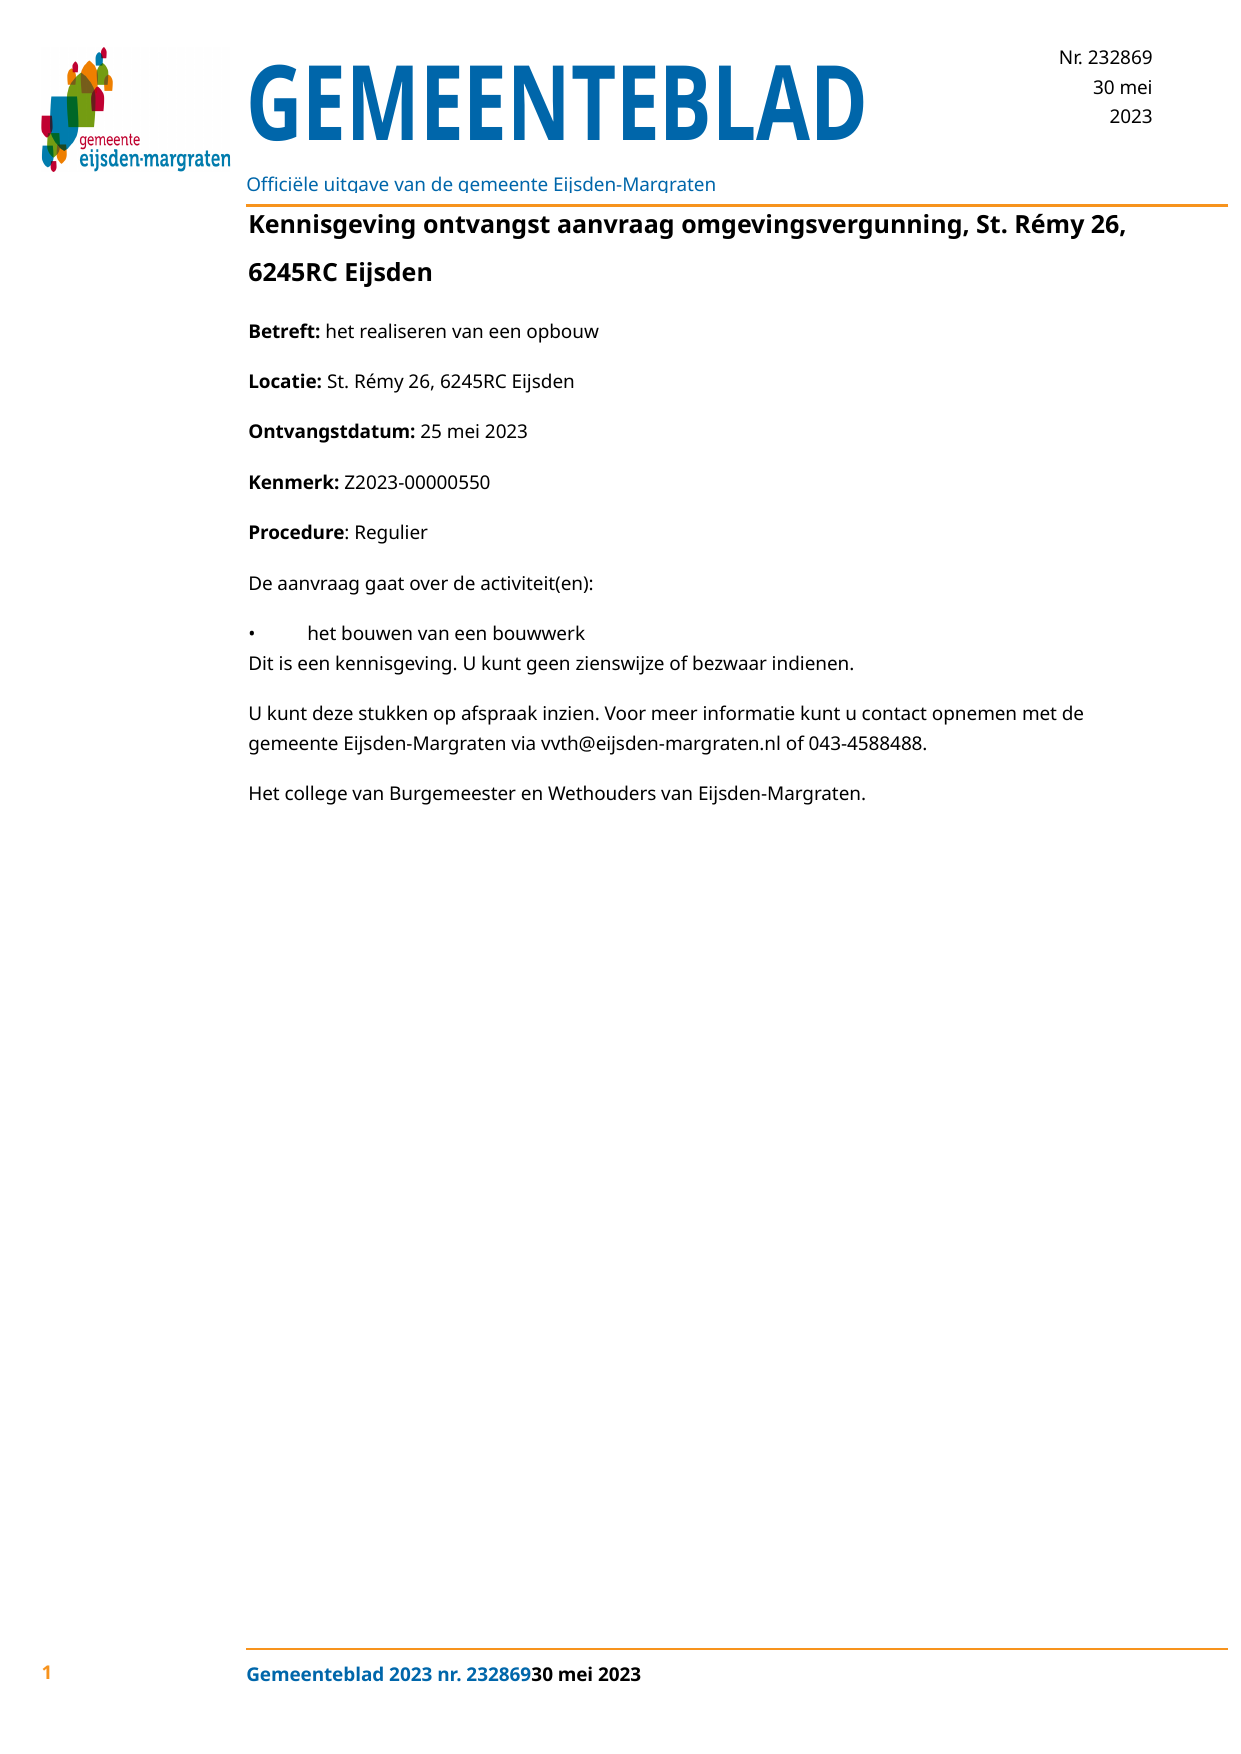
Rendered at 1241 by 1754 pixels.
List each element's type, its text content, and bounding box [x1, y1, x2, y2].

text De aanvraag gaat over de activiteit(en): [248, 570, 1152, 596]
picture [41, 47, 231, 172]
list het bouwen van een bouwwerk [248, 620, 1152, 646]
text Procedure: Regulier [248, 519, 1152, 545]
text U kunt deze stukken op afspraak inzien. Voor meer informatie kunt u contact opnemen met de gemeente Eijsden-Margraten via vvth@eijsden-margraten.nl of 043-4588488. [248, 700, 1152, 756]
text Kennisgeving ontvangst aanvraag omgevingsvergunning, St. Rémy 26, 6245RC Eijsden [248, 207, 1152, 288]
text Betreft: het realiseren van een opbouw [248, 318, 1152, 344]
text Ontvangstdatum: 25 mei 2023 [248, 419, 1152, 444]
text Het college van Burgemeester en Wethouders van Eijsden-Margraten. [248, 780, 1152, 806]
text Locatie: St. Rémy 26, 6245RC Eijsden [248, 368, 1152, 394]
text Dit is een kennisgeving. U kunt geen zienswijze of bezwaar indienen. [248, 650, 1152, 676]
text Kenmerk: Z2023-00000550 [248, 469, 1152, 495]
